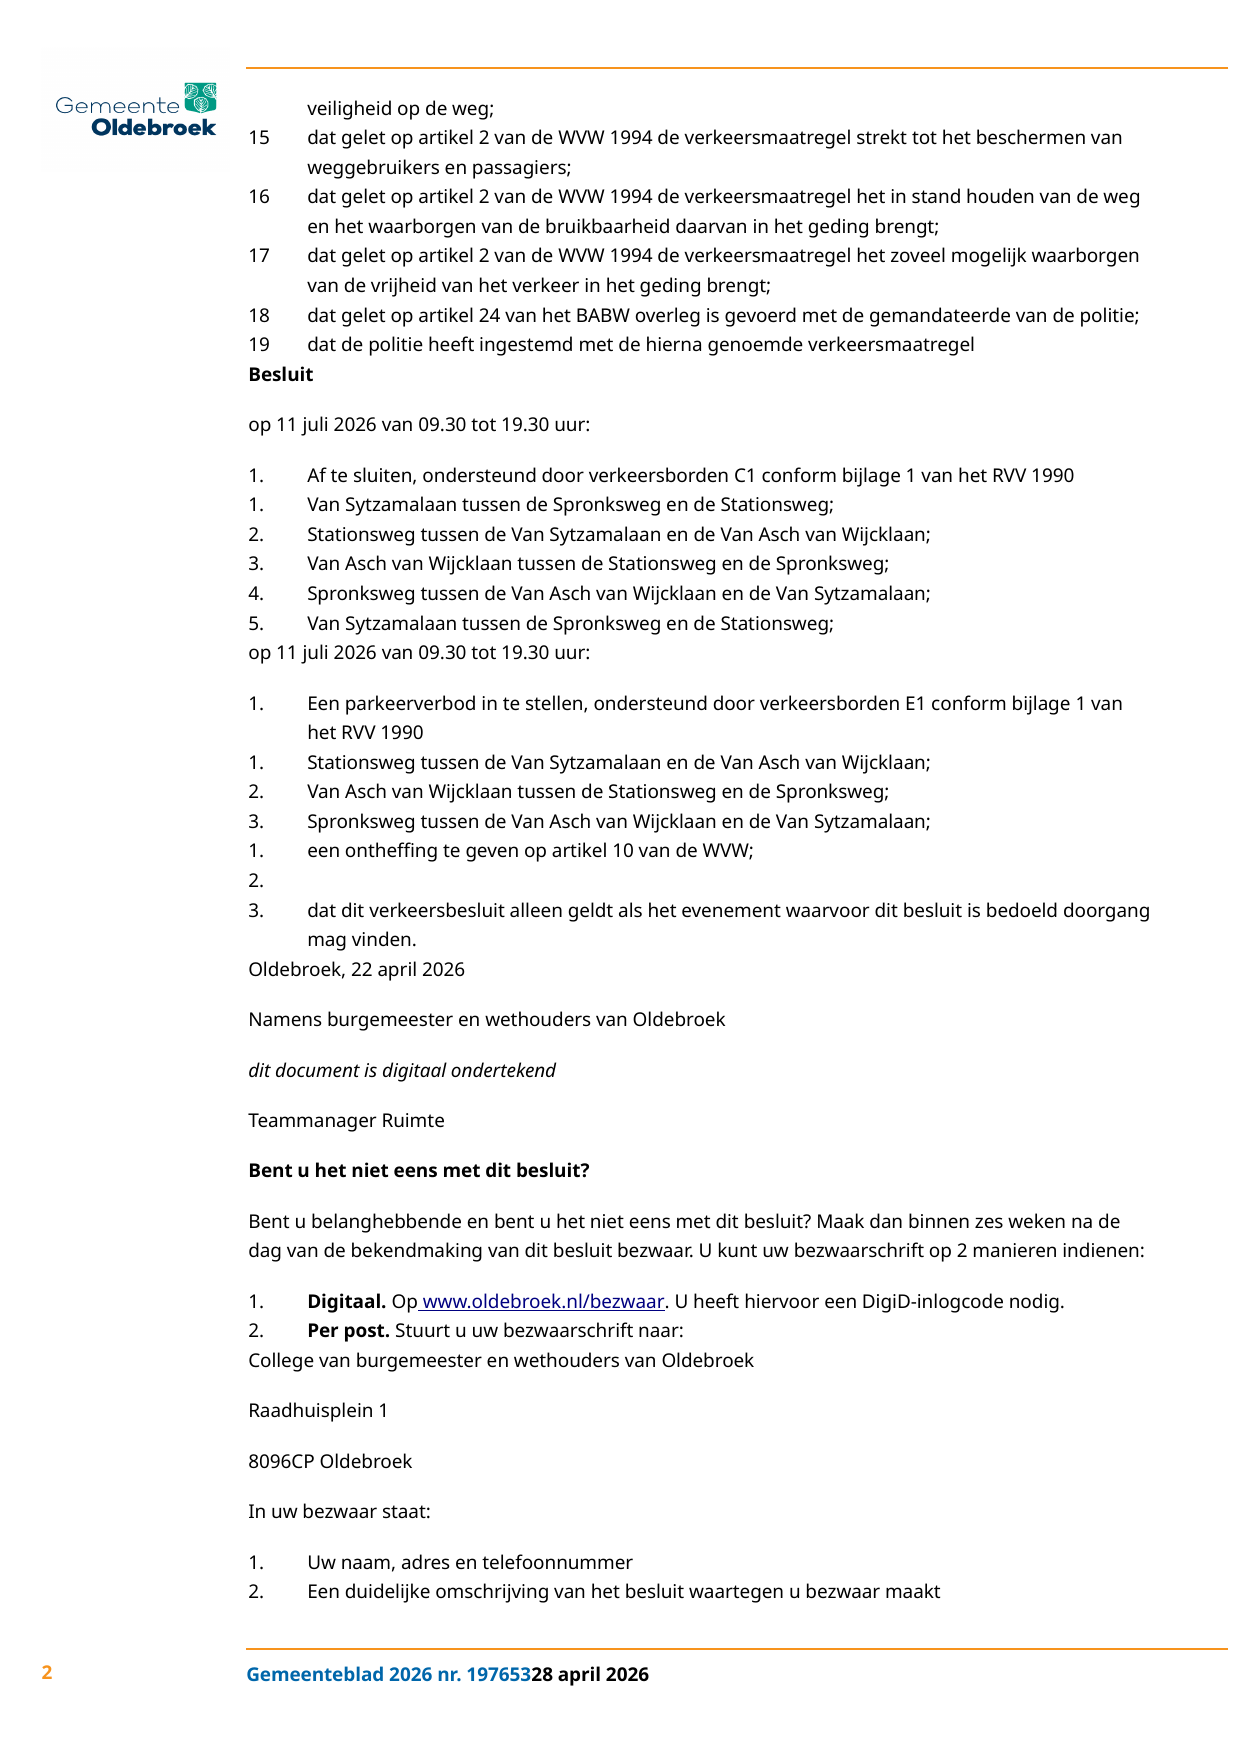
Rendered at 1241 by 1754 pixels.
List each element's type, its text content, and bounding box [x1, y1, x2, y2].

text Oldebroek, 22 april 2026 [248, 956, 1152, 982]
text 8096CP Oldebroek [248, 1448, 1152, 1474]
list Van Asch van Wijcklaan tussen de Stationsweg en de Spronksweg; [248, 778, 1152, 804]
list Uw naam, adres en telefoonnummer [248, 1549, 1152, 1575]
text In uw bezwaar staat: [248, 1498, 1152, 1524]
text Besluit [248, 361, 1152, 387]
text dit document is digitaal ondertekend [248, 1057, 1152, 1083]
list dat gelet op artikel 24 van het BABW overleg is gevoerd met de gemandateerde van de politie; [248, 302, 1152, 328]
list Af te sluiten, ondersteund door verkeersborden C1 conform bijlage 1 van het RVV 1990 [248, 462, 1152, 488]
list Spronksweg tussen de Van Asch van Wijcklaan en de Van Sytzamalaan; [248, 808, 1152, 834]
text Teammanager Ruimte [248, 1107, 1152, 1133]
text Namens burgemeester en wethouders van Oldebroek [248, 1006, 1152, 1032]
list dat gelet op artikel 2 van de WVW 1994 de verkeersmaatregel het in stand houden van de weg en het waarborgen van de bruikbaarheid daarvan in het geding brengt; [248, 183, 1152, 239]
list Digitaal. Op www.oldebroek.nl/bezwaar. U heeft hiervoor een DigiD-inlogcode nodig. [248, 1288, 1152, 1314]
list Per post. Stuurt u uw bezwaarschrift naar: [248, 1318, 1152, 1343]
list Van Sytzamalaan tussen de Spronksweg en de Stationsweg; [248, 491, 1152, 517]
list Een parkeerverbod in te stellen, ondersteund door verkeersborden E1 conform bijlage 1 van het RVV 1990 [248, 690, 1152, 745]
list veiligheid op de weg; [248, 95, 1152, 121]
list dat de politie heeft ingestemd met de hierna genoemde verkeersmaatregel [248, 331, 1152, 357]
text Raadhuisplein 1 [248, 1398, 1152, 1423]
text op 11 juli 2026 van 09.30 tot 19.30 uur: [248, 411, 1152, 437]
text College van burgemeester en wethouders van Oldebroek [248, 1347, 1152, 1373]
list Van Asch van Wijcklaan tussen de Stationsweg en de Spronksweg; [248, 551, 1152, 576]
list dat gelet op artikel 2 van de WVW 1994 de verkeersmaatregel het zoveel mogelijk waarborgen van de vrijheid van het verkeer in het geding brengt; [248, 243, 1152, 298]
list Spronksweg tussen de Van Asch van Wijcklaan en de Van Sytzamalaan; [248, 580, 1152, 606]
list Stationsweg tussen de Van Sytzamalaan en de Van Asch van Wijcklaan; [248, 521, 1152, 547]
text Bent u belanghebbende en bent u het niet eens met dit besluit? Maak dan binnen zes weken na de dag van de bekendmaking van dit besluit bezwaar. U kunt uw bezwaarschrift op 2 manieren indienen: [248, 1208, 1152, 1263]
picture [41, 47, 231, 172]
list Een duidelijke omschrijving van het besluit waartegen u bezwaar maakt [248, 1578, 1152, 1604]
text Bent u het niet eens met dit besluit? [248, 1158, 1152, 1183]
list Van Sytzamalaan tussen de Spronksweg en de Stationsweg; [248, 610, 1152, 636]
text op 11 juli 2026 van 09.30 tot 19.30 uur: [248, 639, 1152, 665]
list Stationsweg tussen de Van Sytzamalaan en de Van Asch van Wijcklaan; [248, 749, 1152, 775]
list een ontheffing te geven op artikel 10 van de WVW; [248, 838, 1152, 863]
list dat dit verkeersbesluit alleen geldt als het evenement waarvoor dit besluit is bedoeld doorgang mag vinden. [248, 897, 1152, 952]
list dat gelet op artikel 2 van de WVW 1994 de verkeersmaatregel strekt tot het beschermen van weggebruikers en passagiers; [248, 124, 1152, 180]
